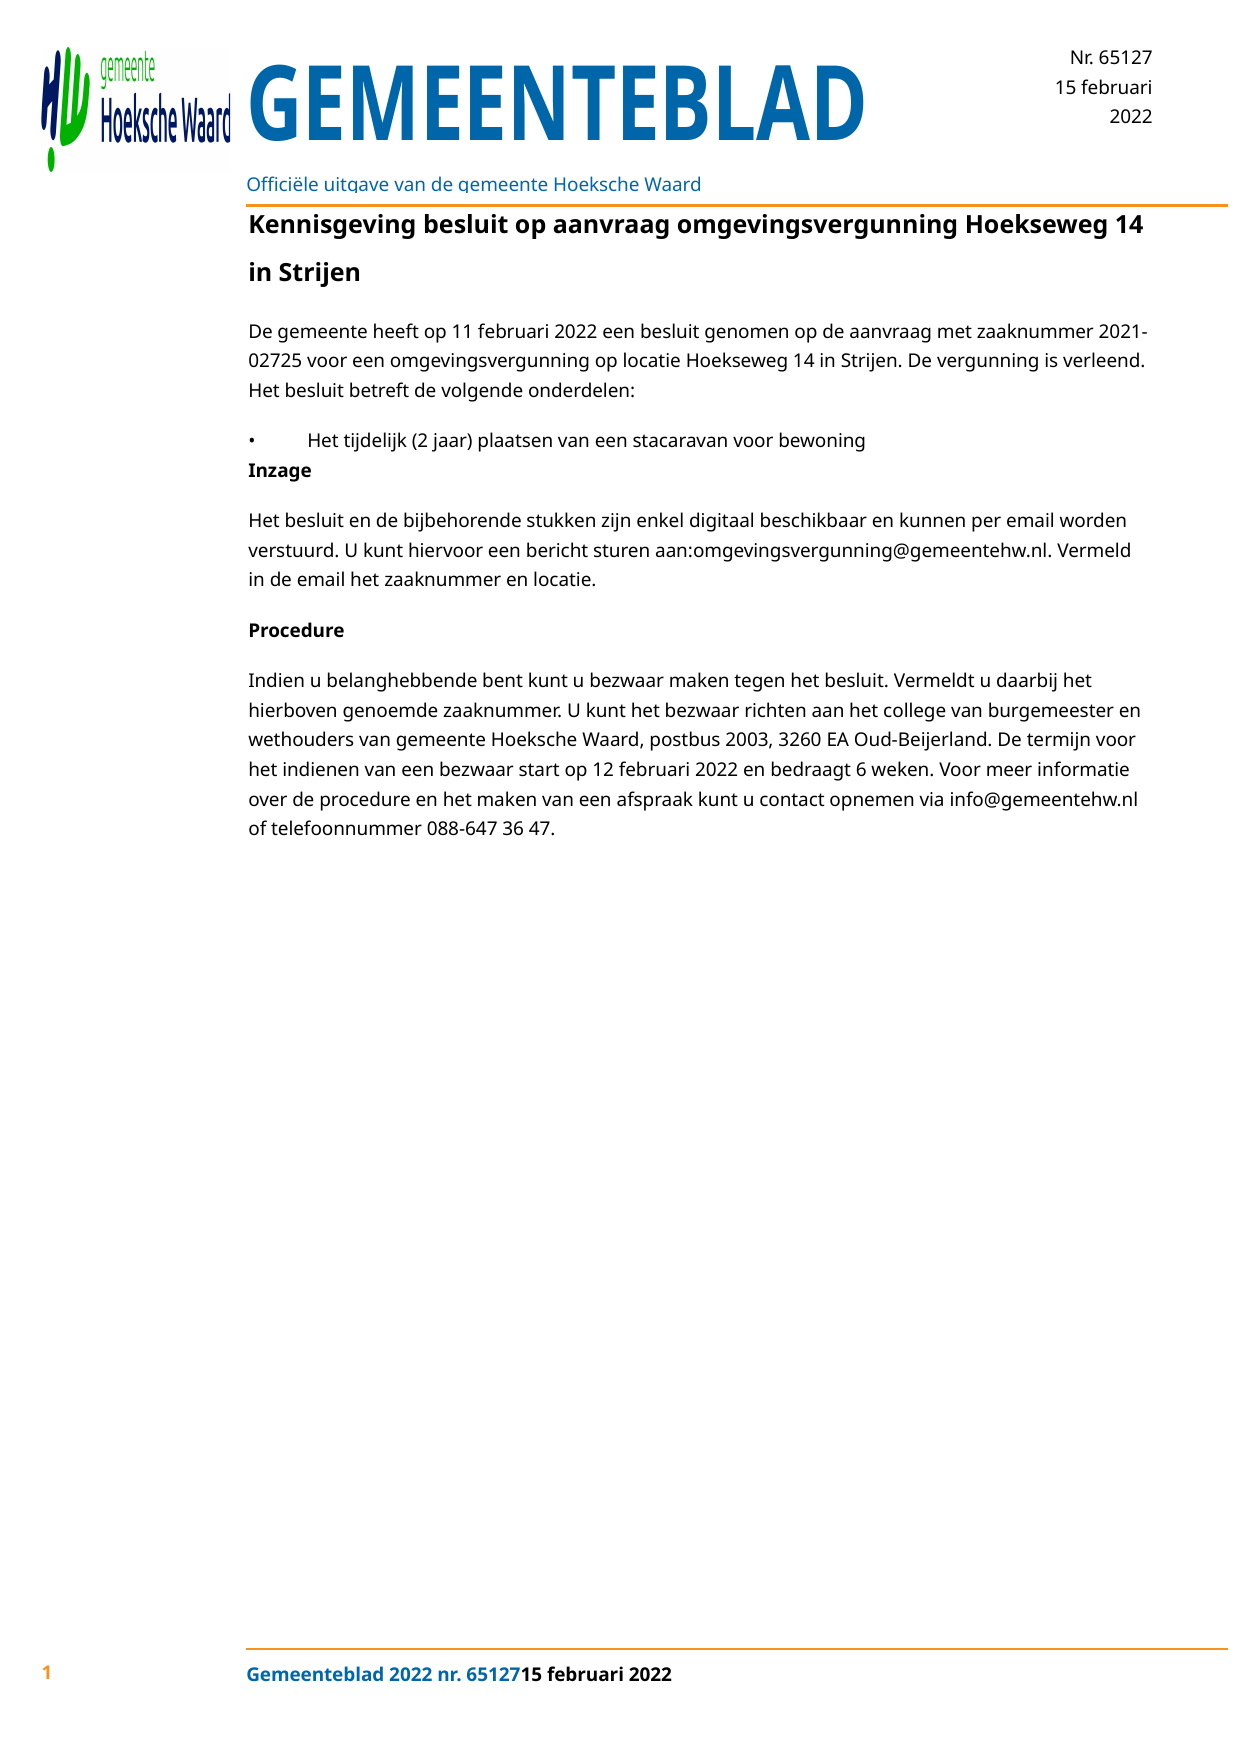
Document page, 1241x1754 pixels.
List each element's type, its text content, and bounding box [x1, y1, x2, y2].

text Het besluit en de bijbehorende stukken zijn enkel digitaal beschikbaar en kunnen per email worden verstuurd. U kunt hiervoor een bericht sturen aan:omgevingsvergunning@gemeentehw.nl. Vermeld in de email het zaaknummer en locatie. [248, 507, 1152, 592]
text Inzage [248, 457, 1152, 483]
list Het tijdelijk (2 jaar) plaatsen van een stacaravan voor bewoning [248, 427, 1152, 453]
text De gemeente heeft op 11 februari 2022 een besluit genomen op de aanvraag met zaaknummer 2021-02725 voor een omgevingsvergunning op locatie Hoekseweg 14 in Strijen. De vergunning is verleend. Het besluit betreft de volgende onderdelen: [248, 318, 1152, 403]
text Kennisgeving besluit op aanvraag omgevingsvergunning Hoekseweg 14 in Strijen [248, 207, 1152, 288]
text Indien u belanghebbende bent kunt u bezwaar maken tegen het besluit. Vermeldt u daarbij het hierboven genoemde zaaknummer. U kunt het bezwaar richten aan het college van burgemeester en wethouders van gemeente Hoeksche Waard, postbus 2003, 3260 EA Oud-Beijerland. De termijn voor het indienen van een bezwaar start op 12 februari 2022 en bedraagt 6 weken. Voor meer informatie over de procedure en het maken van een afspraak kunt u contact opnemen via info@gemeentehw.nl of telefoonnummer 088-647 36 47. [248, 667, 1152, 841]
picture [41, 47, 231, 172]
text Procedure [248, 617, 1152, 643]
